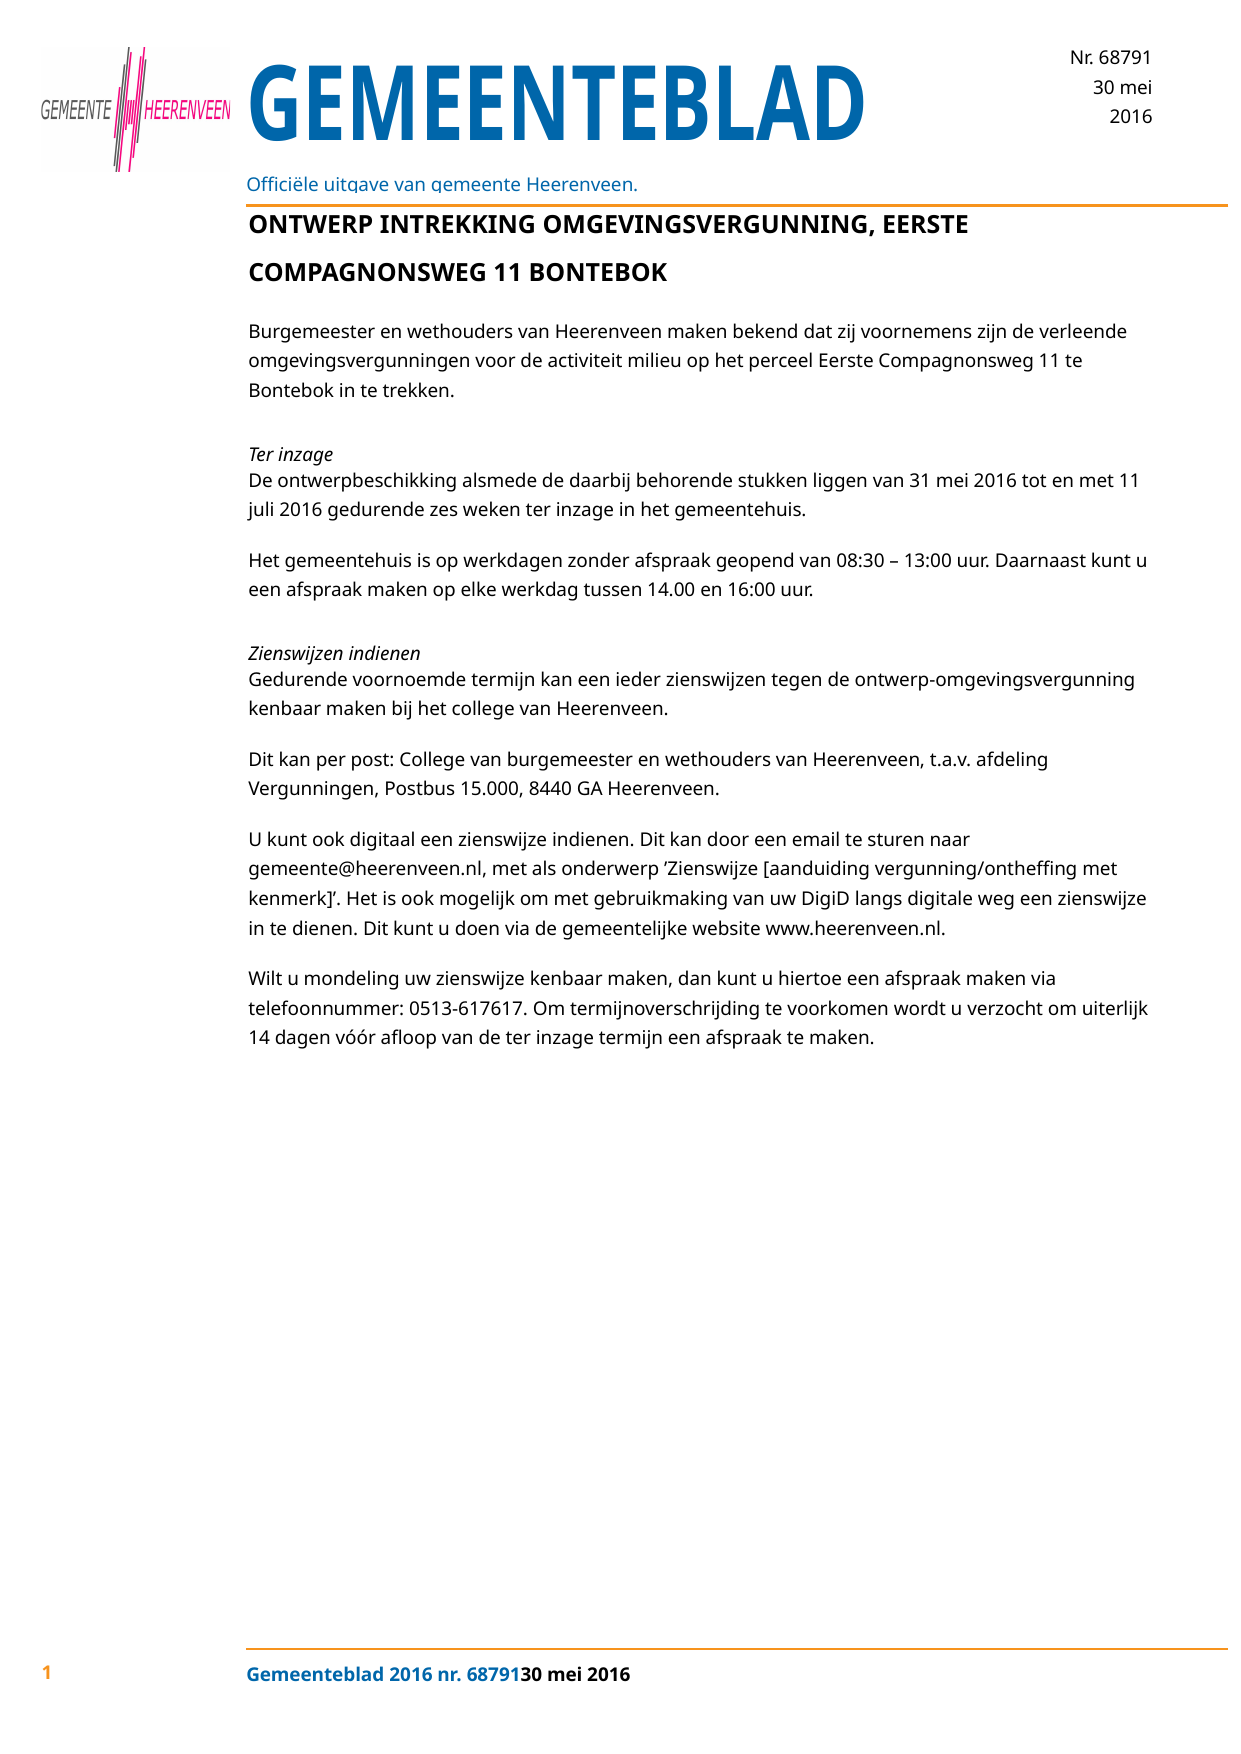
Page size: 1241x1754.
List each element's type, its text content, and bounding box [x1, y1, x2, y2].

text De ontwerpbeschikking alsmede de daarbij behorende stukken liggen van 31 mei 2016 tot en met 11 juli 2016 gedurende zes weken ter inzage in het gemeentehuis. [248, 467, 1152, 522]
text Burgemeester en wethouders van Heerenveen maken bekend dat zij voornemens zijn de verleende omgevingsvergunningen voor de activiteit milieu op het perceel Eerste Compagnonsweg 11 te Bontebok in te trekken. [248, 318, 1152, 403]
text ONTWERP INTREKKING OMGEVINGSVERGUNNING, EERSTE COMPAGNONSWEG 11 BONTEBOK [248, 207, 1152, 288]
text Zienswijzen indienen [248, 640, 1152, 666]
text U kunt ook digitaal een zienswijze indienen. Dit kan door een email te sturen naar gemeente@heerenveen.nl, met als onderwerp ’Zienswijze [aanduiding vergunning/ontheffing met kenmerk]’. Het is ook mogelijk om met gebruikmaking van uw DigiD langs digitale weg een zienswijze in te dienen. Dit kunt u doen via de gemeentelijke website www.heerenveen.nl. [248, 826, 1152, 941]
text Dit kan per post: College van burgemeester en wethouders van Heerenveen, t.a.v. afdeling Vergunningen, Postbus 15.000, 8440 GA Heerenveen. [248, 746, 1152, 801]
picture [41, 47, 231, 172]
text Gedurende voornoemde termijn kan een ieder zienswijzen tegen de ontwerp-omgevingsvergunning kenbaar maken bij het college van Heerenveen. [248, 666, 1152, 721]
text Het gemeentehuis is op werkdagen zonder afspraak geopend van 08:30 – 13:00 uur. Daarnaast kunt u een afspraak maken op elke werkdag tussen 14.00 en 16:00 uur. [248, 547, 1152, 602]
text Wilt u mondeling uw zienswijze kenbaar maken, dan kunt u hiertoe een afspraak maken via telefoonnummer: 0513-617617. Om termijnoverschrijding te voorkomen wordt u verzocht om uiterlijk 14 dagen vóór afloop van de ter inzage termijn een afspraak te maken. [248, 965, 1152, 1050]
text Ter inzage [248, 441, 1152, 467]
